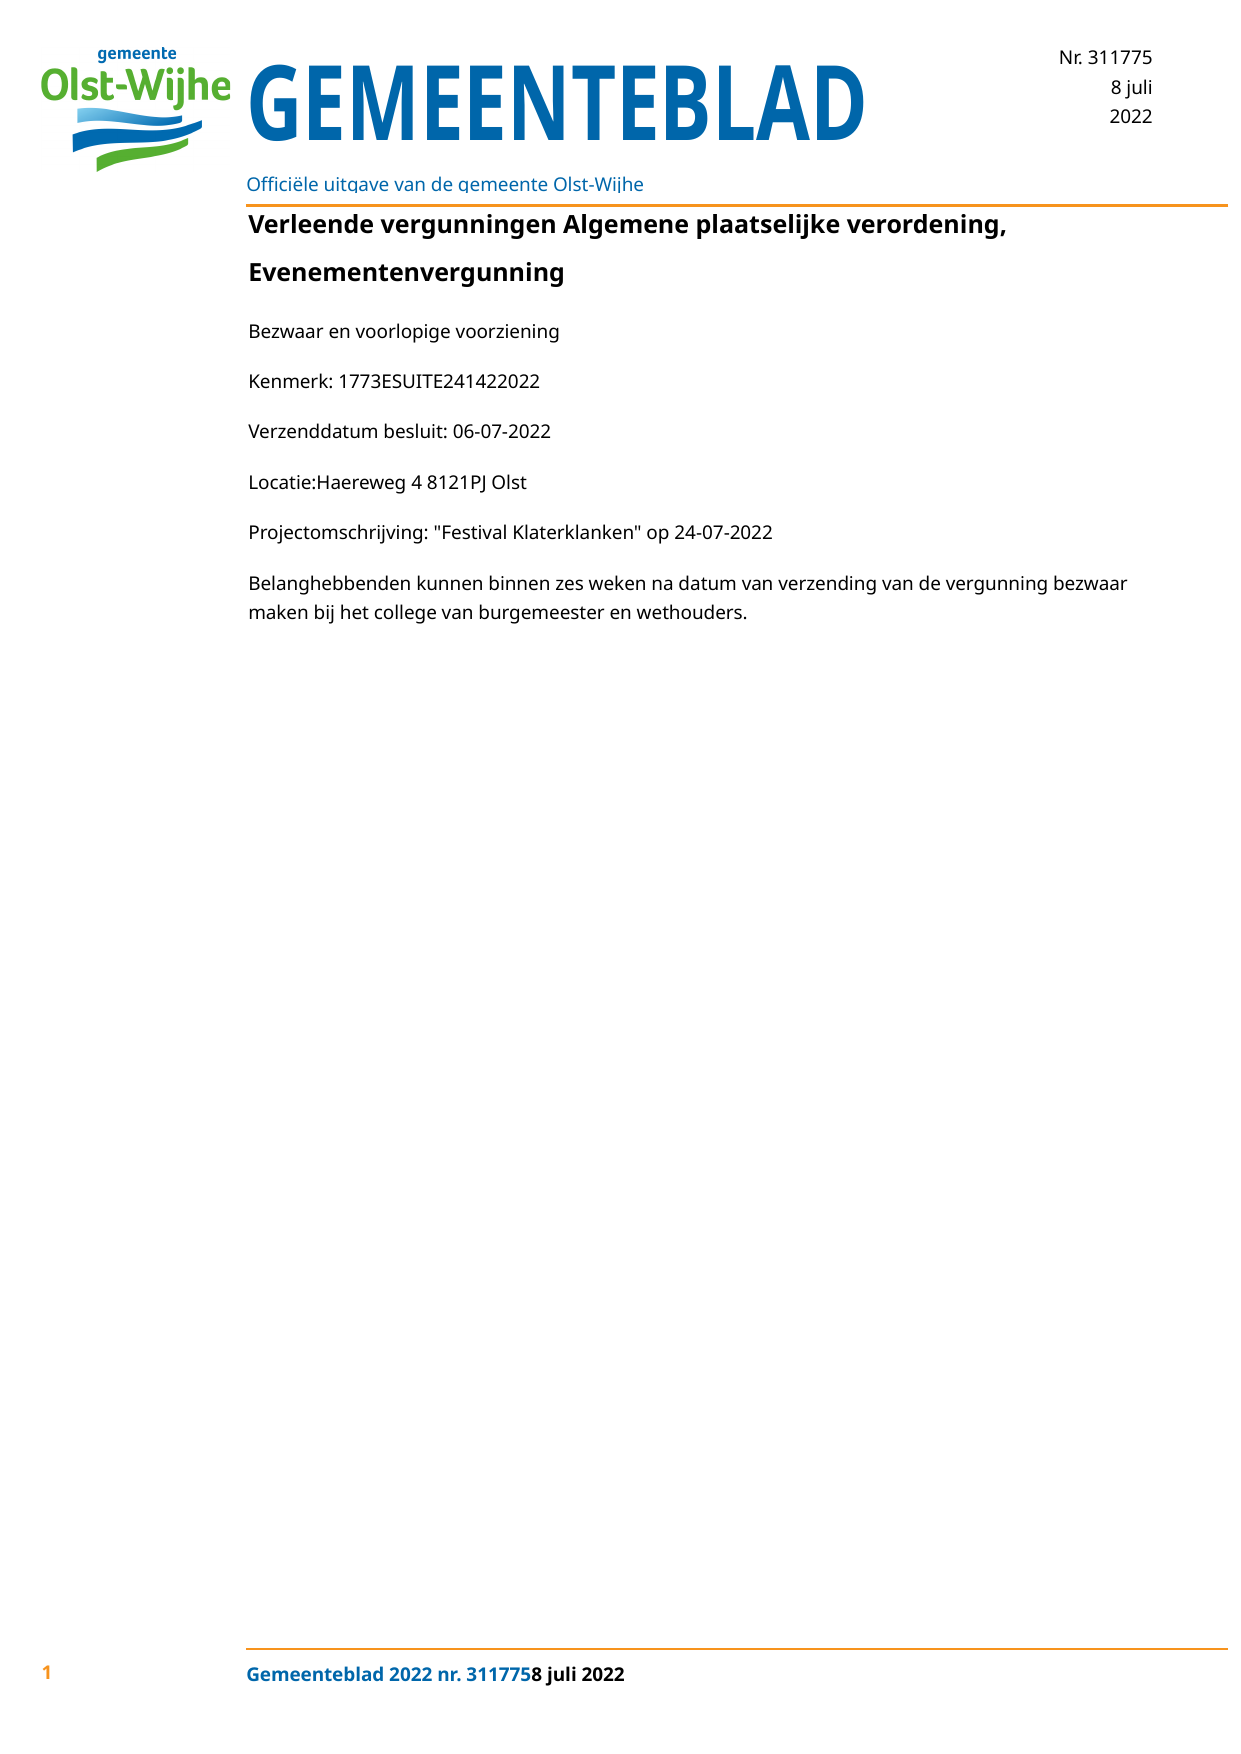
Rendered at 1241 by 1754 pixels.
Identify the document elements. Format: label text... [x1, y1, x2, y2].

picture [41, 47, 231, 172]
text Bezwaar en voorlopige voorziening [248, 318, 1152, 344]
text Locatie:Haereweg 4 8121PJ Olst [248, 469, 1152, 495]
text Verzenddatum besluit: 06-07-2022 [248, 419, 1152, 444]
text Verleende vergunningen Algemene plaatselijke verordening, Evenementenvergunning [248, 207, 1152, 288]
text Belanghebbenden kunnen binnen zes weken na datum van verzending van de vergunning bezwaar maken bij het college van burgemeester en wethouders. [248, 570, 1152, 625]
text Projectomschrijving: "Festival Klaterklanken" op 24-07-2022 [248, 519, 1152, 545]
text Kenmerk: 1773ESUITE241422022 [248, 368, 1152, 394]
